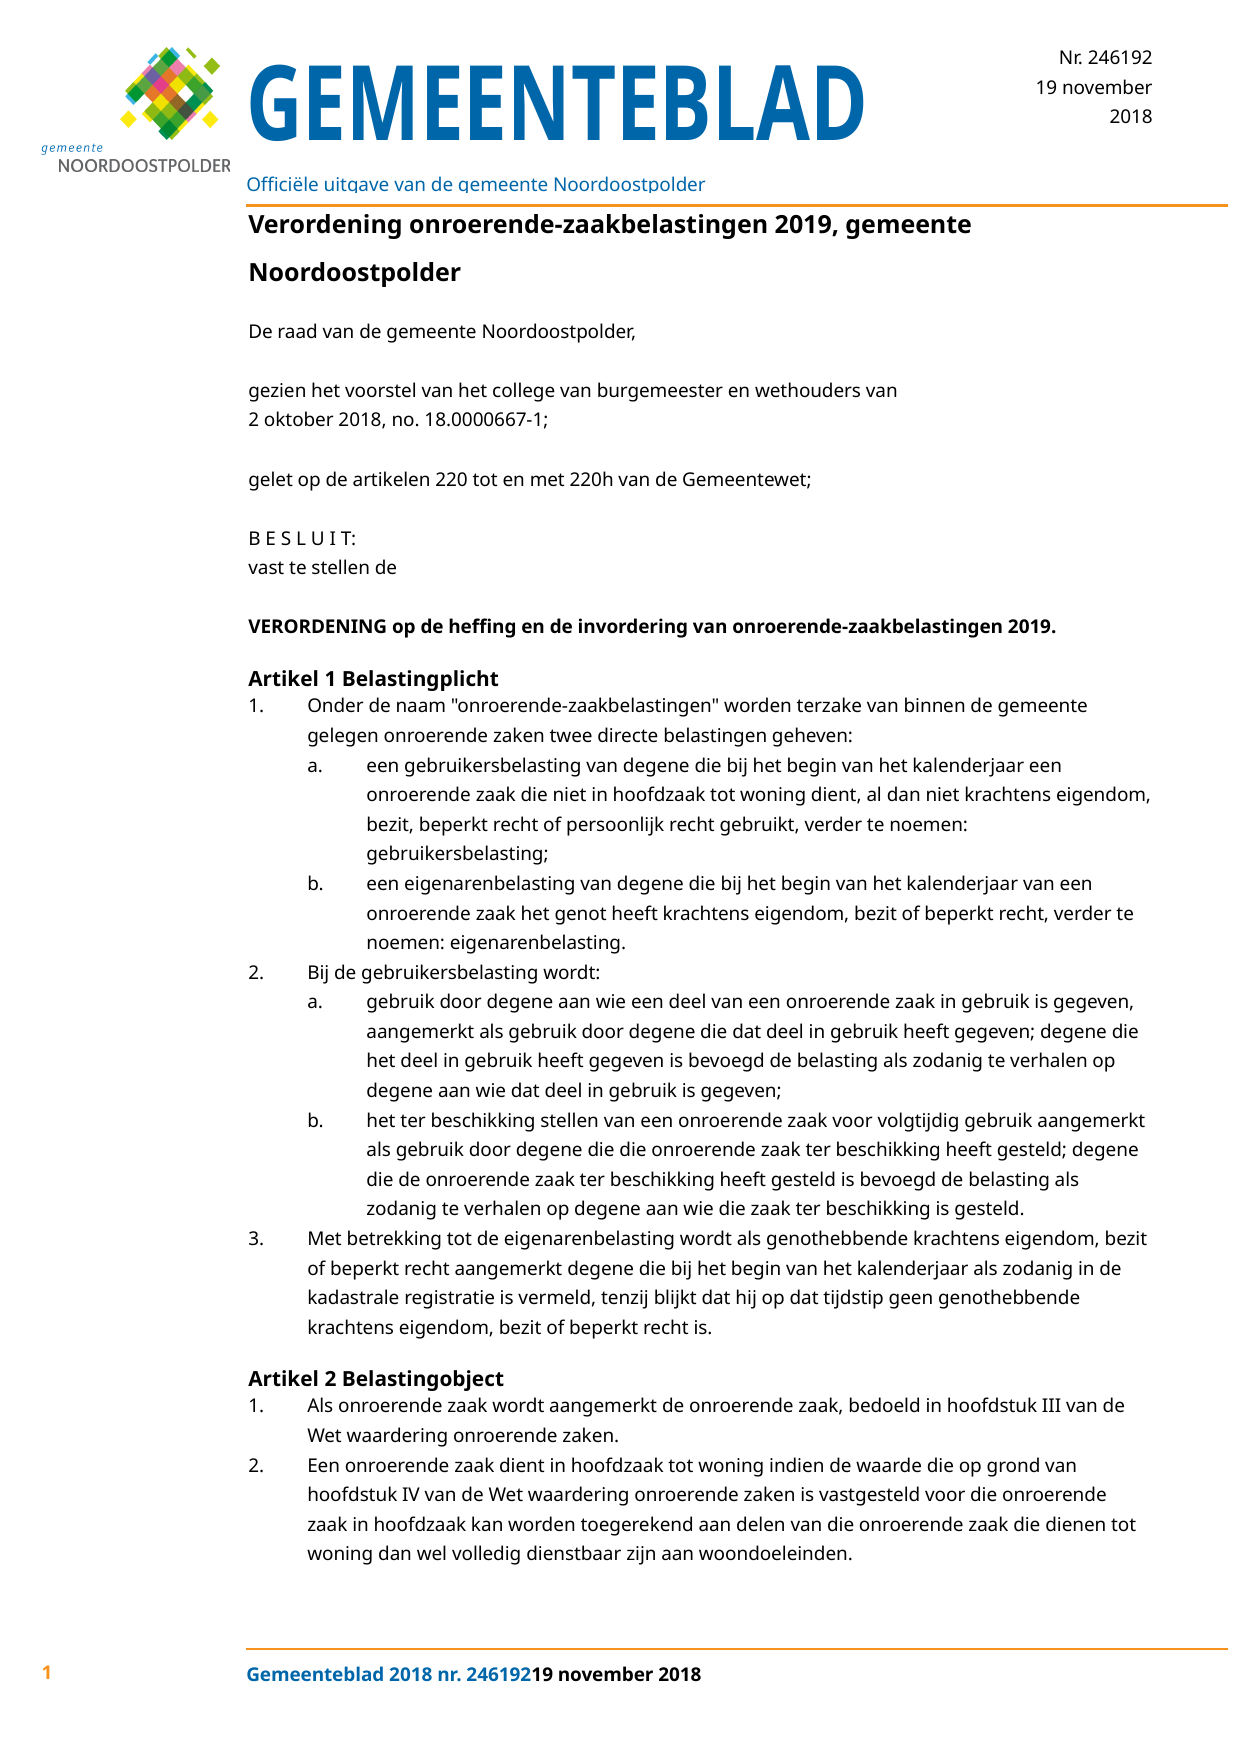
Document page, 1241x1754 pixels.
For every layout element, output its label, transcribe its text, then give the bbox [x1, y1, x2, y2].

list een gebruikersbelasting van degene die bij het begin van het kalenderjaar een onroerende zaak die niet in hoofdzaak tot woning dient, al dan niet krachtens eigendom, bezit, beperkt recht of persoonlijk recht gebruikt, verder te noemen: gebruikersbelasting; [307, 752, 1152, 866]
list Bij de gebruikersbelasting wordt: [248, 959, 1152, 984]
text gezien het voorstel van het college van burgemeester en wethouders van [248, 377, 1152, 403]
list Onder de naam "onroerende-zaakbelastingen" worden terzake van binnen de gemeente gelegen onroerende zaken twee directe belastingen geheven: [248, 693, 1152, 748]
list Een onroerende zaak dient in hoofdzaak tot woning indien de waarde die op grond van hoofdstuk IV van de Wet waardering onroerende zaken is vastgesteld voor die onroerende zaak in hoofdzaak kan worden toegerekend aan delen van die onroerende zaak die dienen tot woning dan wel volledig dienstbaar zijn aan woondoeleinden. [248, 1452, 1152, 1566]
text Artikel 1 Belastingplicht [248, 664, 1152, 693]
text 2 oktober 2018, no. 18.0000667-1; [248, 407, 1152, 432]
list Als onroerende zaak wordt aangemerkt de onroerende zaak, bedoeld in hoofdstuk III van de Wet waardering onroerende zaken. [248, 1393, 1152, 1448]
list gebruik door degene aan wie een deel van een onroerende zaak in gebruik is gegeven, aangemerkt als gebruik door degene die dat deel in gebruik heeft gegeven; degene die het deel in gebruik heeft gegeven is bevoegd de belasting als zodanig te verhalen op degene aan wie dat deel in gebruik is gegeven; [307, 988, 1152, 1103]
text De raad van de gemeente Noordoostpolder, [248, 318, 1152, 344]
list het ter beschikking stellen van een onroerende zaak voor volgtijdig gebruik aangemerkt als gebruik door degene die die onroerende zaak ter beschikking heeft gesteld; degene die de onroerende zaak ter beschikking heeft gesteld is bevoegd de belasting als zodanig te verhalen op degene aan wie die zaak ter beschikking is gesteld. [307, 1107, 1152, 1221]
list Met betrekking tot de eigenarenbelasting wordt als genothebbende krachtens eigendom, bezit of beperkt recht aangemerkt degene die bij het begin van het kalenderjaar als zodanig in de kadastrale registratie is vermeld, tenzij blijkt dat hij op dat tijdstip geen genothebbende krachtens eigendom, bezit of beperkt recht is. [248, 1225, 1152, 1339]
text Artikel 2 Belastingobject [248, 1364, 1152, 1393]
text vast te stellen de [248, 554, 1152, 580]
text B E S L U I T: [248, 525, 1152, 551]
text VERORDENING op de heffing en de invordering van onroerende-zaakbelastingen 2019. [248, 614, 1152, 639]
picture [41, 47, 231, 172]
text gelet op de artikelen 220 tot en met 220h van de Gemeentewet; [248, 466, 1152, 492]
list een eigenarenbelasting van degene die bij het begin van het kalenderjaar van een onroerende zaak het genot heeft krachtens eigendom, bezit of beperkt recht, verder te noemen: eigenarenbelasting. [307, 870, 1152, 955]
text Verordening onroerende-zaakbelastingen 2019, gemeente Noordoostpolder [248, 207, 1152, 288]
